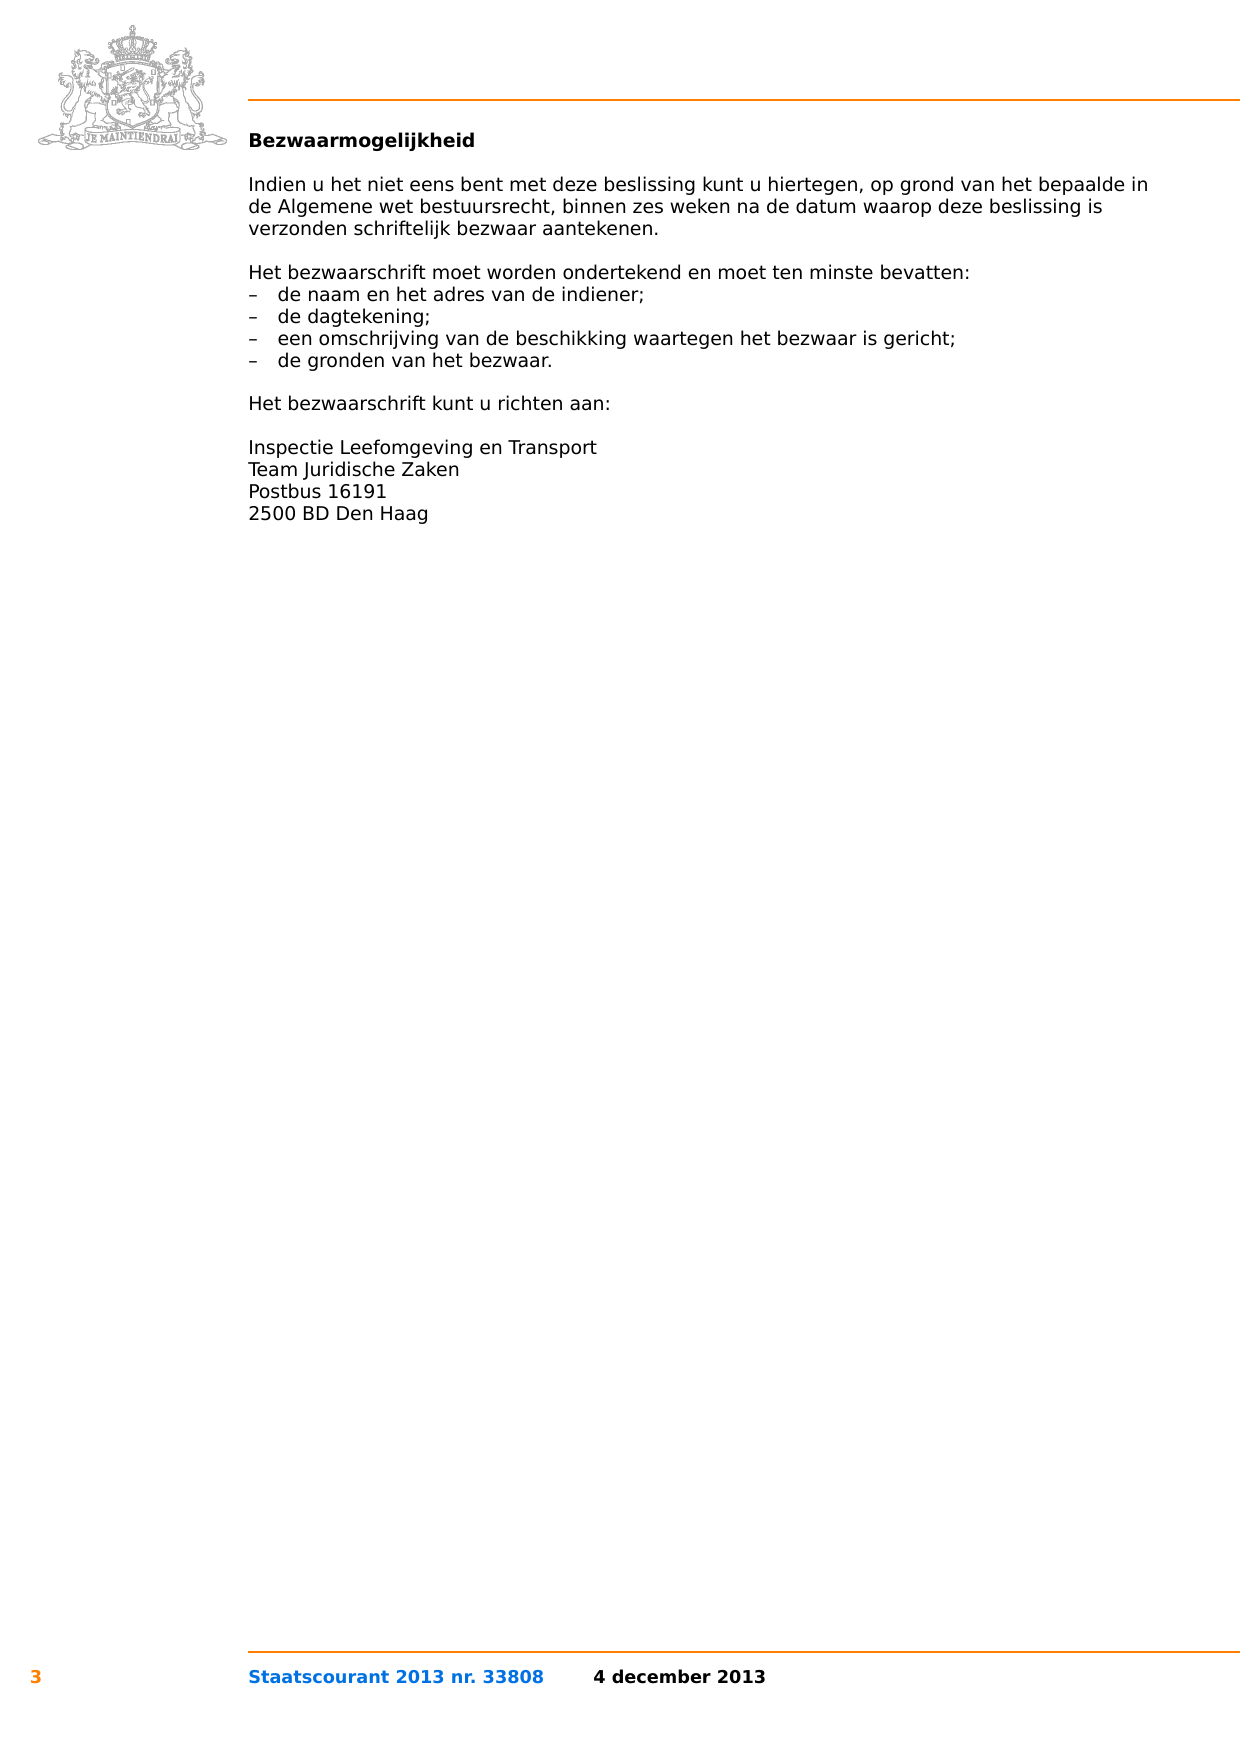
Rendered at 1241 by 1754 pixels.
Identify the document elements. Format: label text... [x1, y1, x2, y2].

text – de gronden van het bezwaar. [248, 349, 1163, 371]
text Het bezwaarschrift moet worden ondertekend en moet ten minste bevatten: [248, 262, 1163, 283]
text – de dagtekening; [248, 306, 1163, 327]
text – de naam en het adres van de indiener; [248, 283, 1163, 306]
text – een omschrijving van de beschikking waartegen het bezwaar is gericht; [248, 327, 1163, 349]
text Team Juridische Zaken [248, 459, 1163, 481]
picture [38, 25, 227, 150]
text Indien u het niet eens bent met deze beslissing kunt u hiertegen, op grond van het bepaalde in de Algemene wet bestuursrecht, binnen zes weken na de datum waarop deze beslissing is verzonden schriftelijk bezwaar aantekenen. [248, 174, 1163, 240]
text Postbus 16191 [248, 481, 1163, 503]
text 2500 BD Den Haag [248, 503, 1163, 525]
text Het bezwaarschrift kunt u richten aan: [248, 393, 1163, 415]
text Inspectie Leefomgeving en Transport [248, 437, 1163, 459]
text Bezwaarmogelijkheid [248, 130, 1163, 152]
